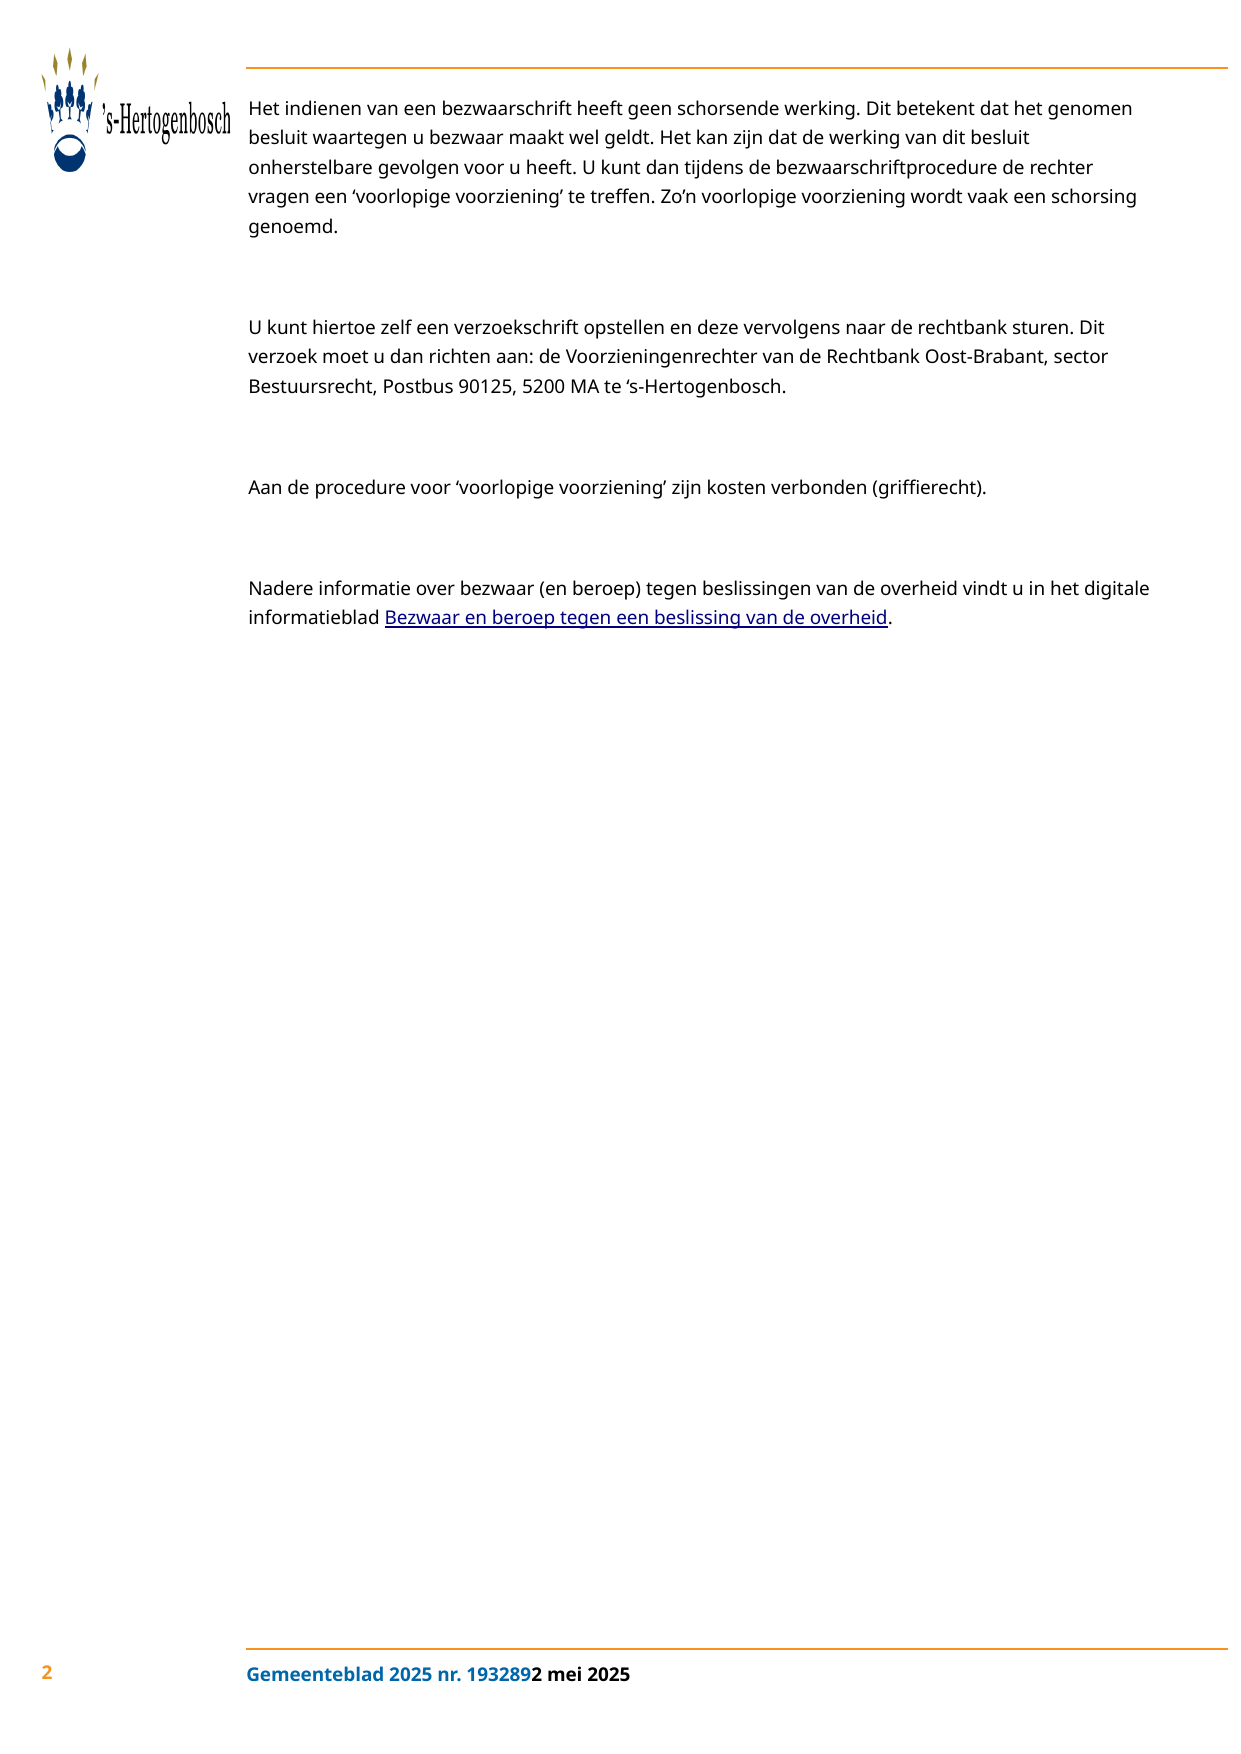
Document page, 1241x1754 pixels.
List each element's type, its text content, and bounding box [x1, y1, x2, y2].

text Nadere informatie over bezwaar (en beroep) tegen beslissingen van de overheid vindt u in het digitale informatieblad Bezwaar en beroep tegen een beslissing van de overheid. [248, 575, 1152, 630]
text Het indienen van een bezwaarschrift heeft geen schorsende werking. Dit betekent dat het genomen besluit waartegen u bezwaar maakt wel geldt. Het kan zijn dat de werking van dit besluit onherstelbare gevolgen voor u heeft. U kunt dan tijdens de bezwaarschriftprocedure de rechter vragen een ‘voorlopige voorziening’ te treffen. Zo’n voorlopige voorziening wordt vaak een schorsing genoemd. [248, 95, 1152, 239]
text Aan de procedure voor ‘voorlopige voorziening’ zijn kosten verbonden (griffierecht). [248, 474, 1152, 500]
text U kunt hiertoe zelf een verzoekschrift opstellen en deze vervolgens naar de rechtbank sturen. Dit verzoek moet u dan richten aan: de Voorzieningenrechter van de Rechtbank Oost-Brabant, sector Bestuursrecht, Postbus 90125, 5200 MA te ‘s-Hertogenbosch. [248, 314, 1152, 399]
picture [41, 47, 231, 172]
